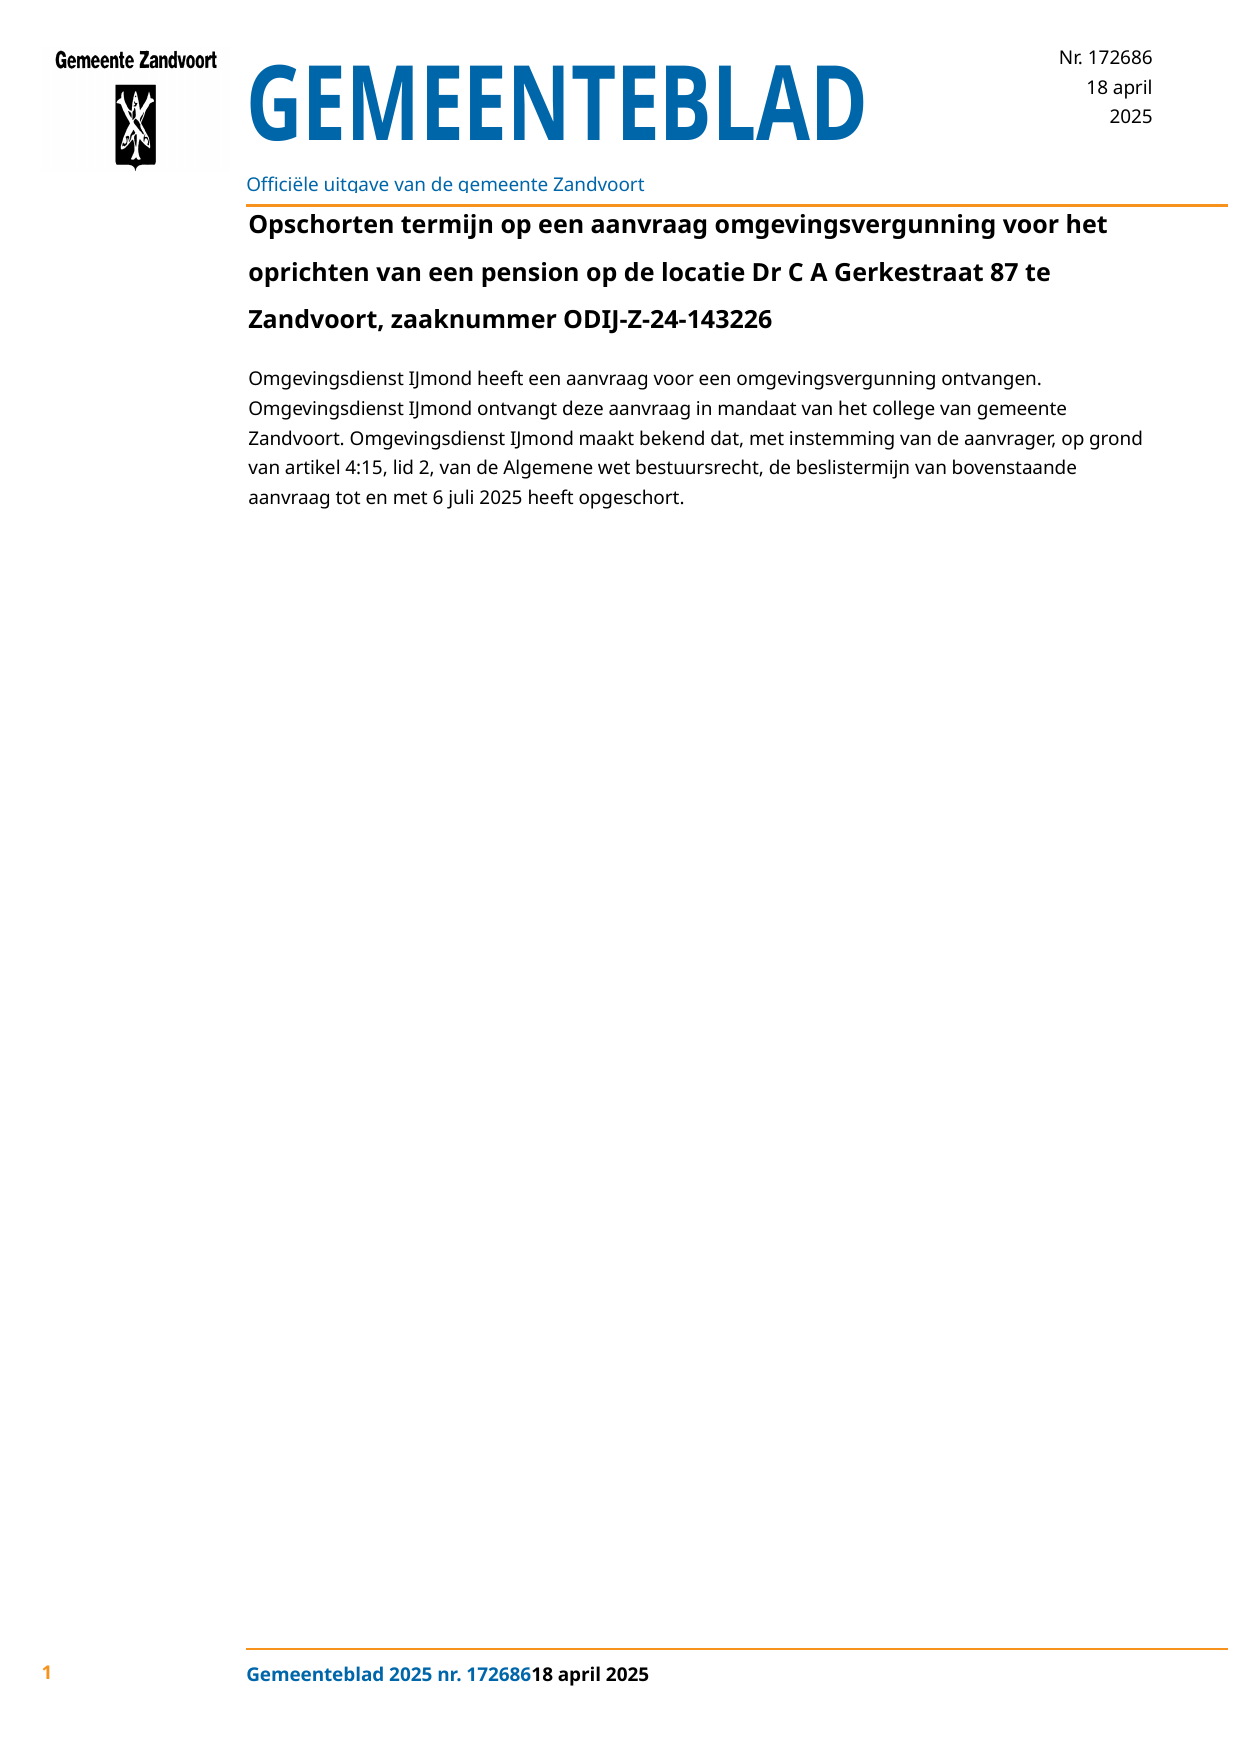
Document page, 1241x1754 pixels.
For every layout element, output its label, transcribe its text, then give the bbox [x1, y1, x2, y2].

picture [41, 47, 231, 172]
text Omgevingsdienst IJmond heeft een aanvraag voor een omgevingsvergunning ontvangen. Omgevingsdienst IJmond ontvangt deze aanvraag in mandaat van het college van gemeente Zandvoort. Omgevingsdienst IJmond maakt bekend dat, met instemming van de aanvrager, op grond van artikel 4:15, lid 2, van de Algemene wet bestuursrecht, de beslistermijn van bovenstaande aanvraag tot en met 6 juli 2025 heeft opgeschort. [248, 366, 1152, 509]
text Opschorten termijn op een aanvraag omgevingsvergunning voor het oprichten van een pension op de locatie Dr C A Gerkestraat 87 te Zandvoort, zaaknummer ODIJ-Z-24-143226 [248, 207, 1152, 336]
